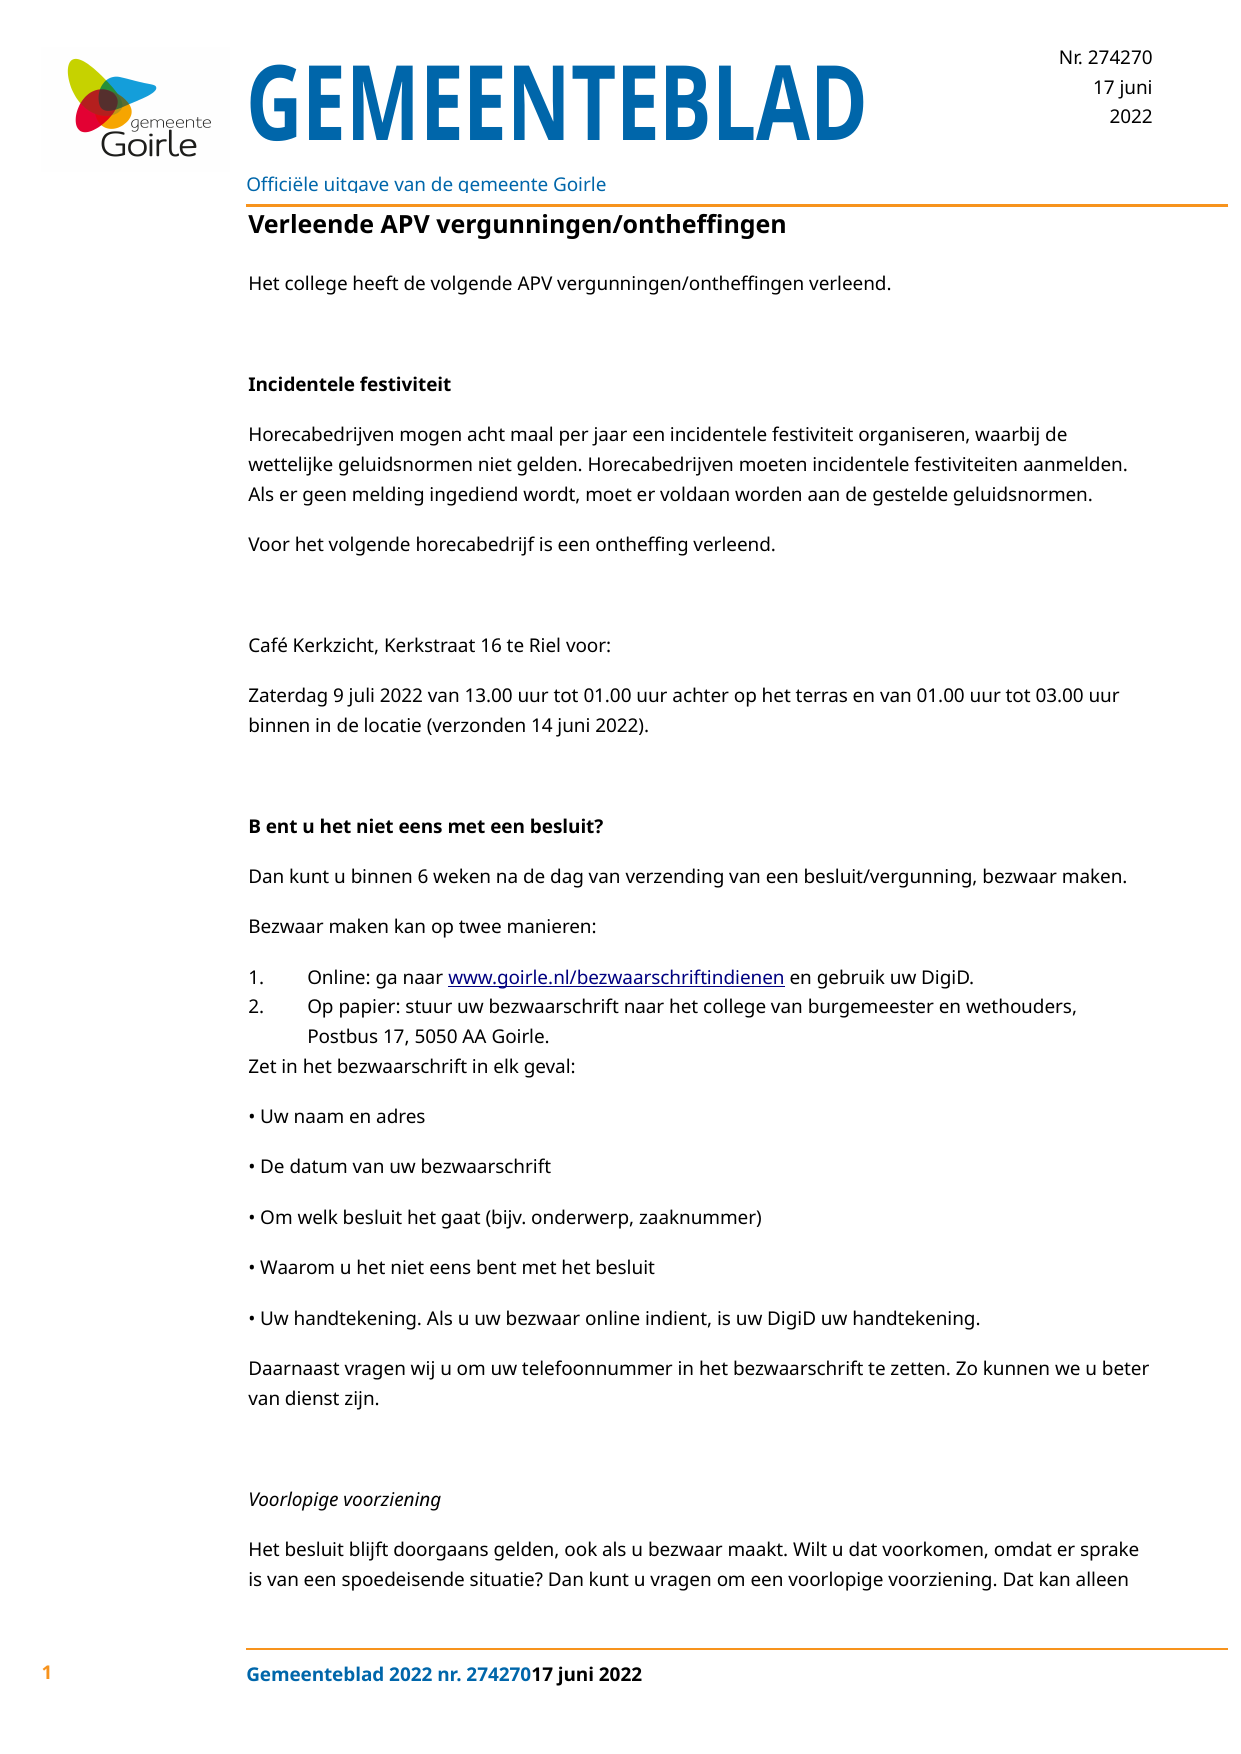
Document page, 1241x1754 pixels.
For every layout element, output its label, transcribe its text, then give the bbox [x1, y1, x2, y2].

text • Om welk besluit het gaat (bijv. onderwerp, zaaknummer) [248, 1204, 1152, 1230]
list Op papier: stuur uw bezwaarschrift naar het college van burgemeester en wethouders, Postbus 17, 5050 AA Goirle. [248, 994, 1152, 1049]
text Voor het volgende horecabedrijf is een ontheffing verleend. [248, 531, 1152, 557]
text Daarnaast vragen wij u om uw telefoonnummer in het bezwaarschrift te zetten. Zo kunnen we u beter van dienst zijn. [248, 1355, 1152, 1411]
text Incidentele festiviteit [248, 371, 1152, 397]
text • De datum van uw bezwaarschrift [248, 1154, 1152, 1179]
text Het college heeft de volgende APV vergunningen/ontheffingen verleend. [248, 270, 1152, 296]
text Het besluit blijft doorgaans gelden, ook als u bezwaar maakt. Wilt u dat voorkomen, omdat er sprake is van een spoedeisende situatie? Dan kunt u vragen om een voorlopige voorziening. Dat kan alleen [248, 1536, 1152, 1591]
text Bezwaar maken kan op twee manieren: [248, 914, 1152, 939]
picture [41, 47, 231, 172]
text Verleende APV vergunningen/ontheffingen [248, 207, 1152, 241]
list Online: ga naar www.goirle.nl/bezwaarschriftindienen en gebruik uw DigiD. [248, 964, 1152, 990]
text Zet in het bezwaarschrift in elk geval: [248, 1053, 1152, 1078]
text • Waarom u het niet eens bent met het besluit [248, 1254, 1152, 1280]
text Dan kunt u binnen 6 weken na de dag van verzending van een besluit/vergunning, bezwaar maken. [248, 863, 1152, 889]
text Café Kerkzicht, Kerkstraat 16 te Riel voor: [248, 632, 1152, 658]
text • Uw handtekening. Als u uw bezwaar online indient, is uw DigiD uw handtekening. [248, 1305, 1152, 1331]
text B ent u het niet eens met een besluit? [248, 813, 1152, 838]
text • Uw naam en adres [248, 1103, 1152, 1129]
text Voorlopige voorziening [248, 1486, 1152, 1511]
text Horecabedrijven mogen acht maal per jaar een incidentele festiviteit organiseren, waarbij de wettelijke geluidsnormen niet gelden. Horecabedrijven moeten incidentele festiviteiten aanmelden. Als er geen melding ingediend wordt, moet er voldaan worden aan de gestelde geluidsnormen. [248, 422, 1152, 506]
text Zaterdag 9 juli 2022 van 13.00 uur tot 01.00 uur achter op het terras en van 01.00 uur tot 03.00 uur binnen in de locatie (verzonden 14 juni 2022). [248, 682, 1152, 738]
